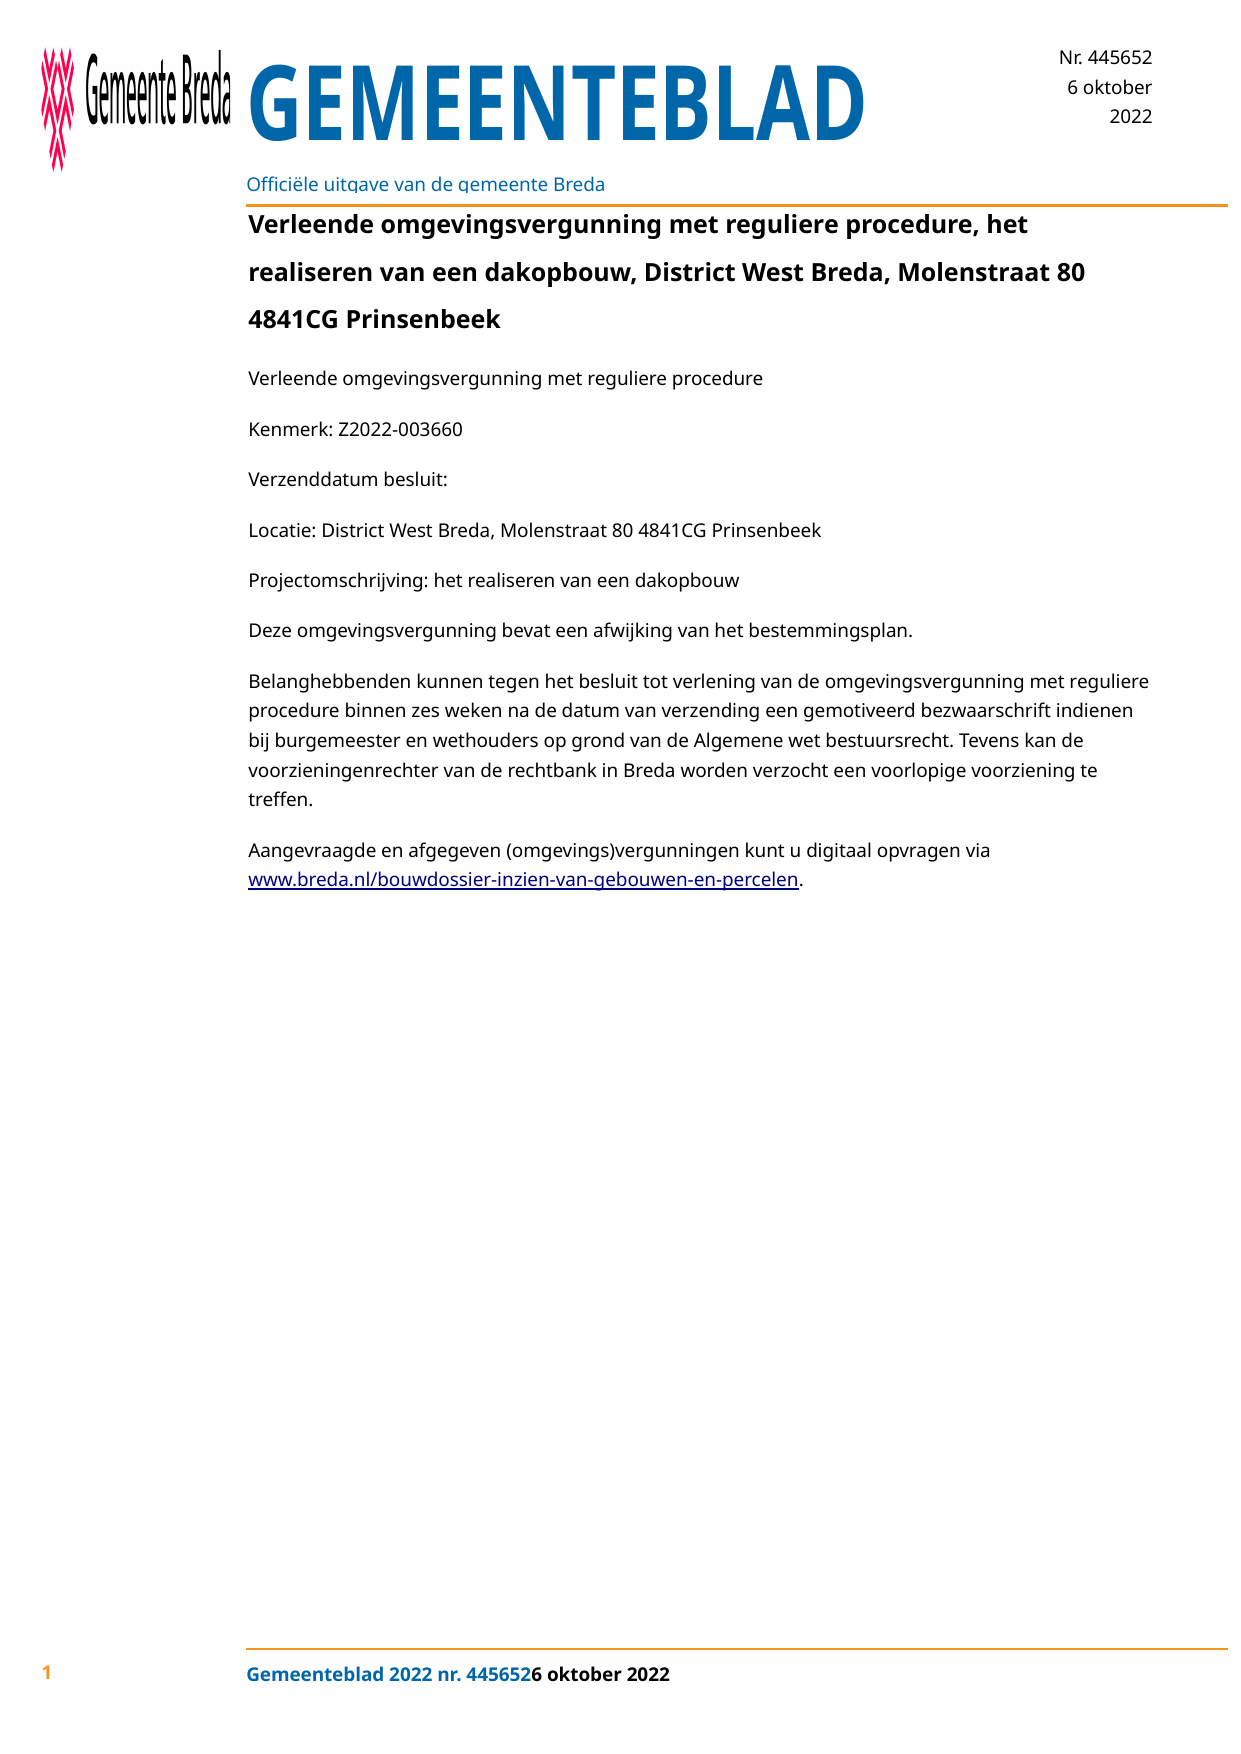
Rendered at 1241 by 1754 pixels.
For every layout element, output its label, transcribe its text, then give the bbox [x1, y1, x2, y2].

text Projectomschrijving: het realiseren van een dakopbouw [248, 567, 1152, 593]
text Verleende omgevingsvergunning met reguliere procedure, het realiseren van een dakopbouw, District West Breda, Molenstraat 80 4841CG Prinsenbeek [248, 207, 1152, 336]
text Verleende omgevingsvergunning met reguliere procedure [248, 366, 1152, 391]
picture [41, 47, 231, 172]
text Belanghebbenden kunnen tegen het besluit tot verlening van de omgevingsvergunning met reguliere procedure binnen zes weken na de datum van verzending een gemotiveerd bezwaarschrift indienen bij burgemeester en wethouders op grond van de Algemene wet bestuursrecht. Tevens kan de voorzieningenrechter van de rechtbank in Breda worden verzocht een voorlopige voorziening te treffen. [248, 668, 1152, 812]
text Verzenddatum besluit: [248, 466, 1152, 492]
text Deze omgevingsvergunning bevat een afwijking van het bestemmingsplan. [248, 618, 1152, 643]
text Kenmerk: Z2022-003660 [248, 416, 1152, 442]
text Aangevraagde en afgegeven (omgevings)vergunningen kunt u digitaal opvragen via www.breda.nl/bouwdossier-inzien-van-gebouwen-en-percelen. [248, 837, 1152, 892]
text Locatie: District West Breda, Molenstraat 80 4841CG Prinsenbeek [248, 517, 1152, 542]
